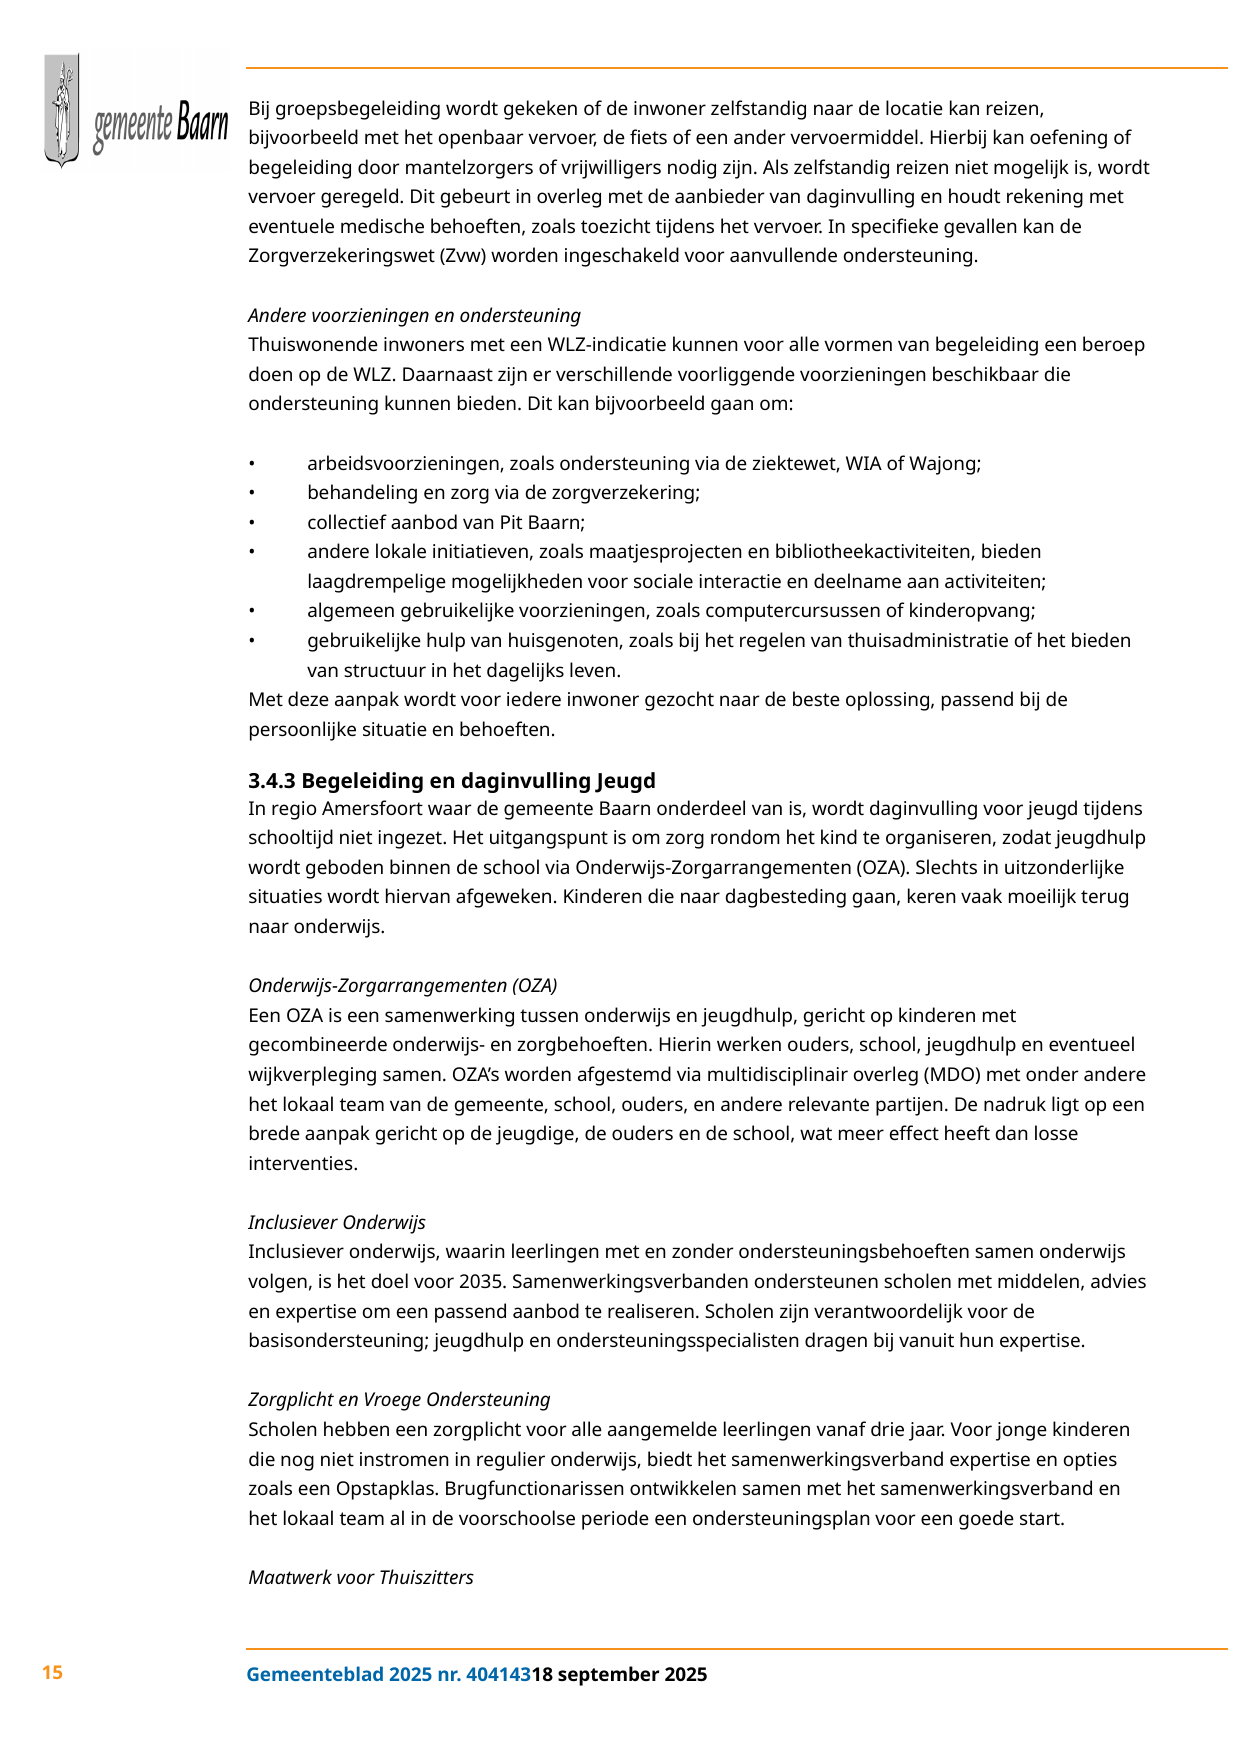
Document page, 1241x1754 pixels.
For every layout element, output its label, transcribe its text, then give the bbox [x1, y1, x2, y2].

list gebruikelijke hulp van huisgenoten, zoals bij het regelen van thuisadministratie of het bieden van structuur in het dagelijks leven. [248, 627, 1152, 683]
list andere lokale initiatieven, zoals maatjesprojecten en bibliotheekactiviteiten, bieden laagdrempelige mogelijkheden voor sociale interactie en deelname aan activiteiten; [248, 538, 1152, 594]
text Zorgplicht en Vroege Ondersteuning [248, 1387, 1152, 1412]
list arbeidsvoorzieningen, zoals ondersteuning via de ziektewet, WIA of Wajong; [248, 450, 1152, 476]
text 3.4.3 Begeleiding en daginvulling Jeugd [248, 766, 1152, 795]
list behandeling en zorg via de zorgverzekering; [248, 479, 1152, 505]
text Andere voorzieningen en ondersteuning [248, 302, 1152, 328]
text Onderwijs-Zorgarrangementen (OZA) [248, 972, 1152, 998]
text Met deze aanpak wordt voor iedere inwoner gezocht naar de beste oplossing, passend bij de persoonlijke situatie en behoeften. [248, 686, 1152, 742]
text Maatwerk voor Thuiszitters [248, 1564, 1152, 1590]
list collectief aanbod van Pit Baarn; [248, 509, 1152, 535]
text Bij groepsbegeleiding wordt gekeken of de inwoner zelfstandig naar de locatie kan reizen, bijvoorbeeld met het openbaar vervoer, de fiets of een ander vervoermiddel. Hierbij kan oefening of begeleiding door mantelzorgers of vrijwilligers nodig zijn. Als zelfstandig reizen niet mogelijk is, wordt vervoer geregeld. Dit gebeurt in overleg met de aanbieder van daginvulling en houdt rekening met eventuele medische behoeften, zoals toezicht tijdens het vervoer. In specifieke gevallen kan de Zorgverzekeringswet (Zvw) worden ingeschakeld voor aanvullende ondersteuning. [248, 95, 1152, 268]
text Thuiswonende inwoners met een WLZ-indicatie kunnen voor alle vormen van begeleiding een beroep doen op de WLZ. Daarnaast zijn er verschillende voorliggende voorzieningen beschikbaar die ondersteuning kunnen bieden. Dit kan bijvoorbeeld gaan om: [248, 331, 1152, 416]
text Inclusiever Onderwijs [248, 1209, 1152, 1235]
text Inclusiever onderwijs, waarin leerlingen met en zonder ondersteuningsbehoeften samen onderwijs volgen, is het doel voor 2035. Samenwerkingsverbanden ondersteunen scholen met middelen, advies en expertise om een passend aanbod te realiseren. Scholen zijn verantwoordelijk voor de basisondersteuning; jeugdhulp en ondersteuningsspecialisten dragen bij vanuit hun expertise. [248, 1239, 1152, 1353]
list algemeen gebruikelijke voorzieningen, zoals computercursussen of kinderopvang; [248, 598, 1152, 623]
text Scholen hebben een zorgplicht voor alle aangemelde leerlingen vanaf drie jaar. Voor jonge kinderen die nog niet instromen in regulier onderwijs, biedt het samenwerkingsverband expertise en opties zoals een Opstapklas. Brugfunctionarissen ontwikkelen samen met het samenwerkingsverband en het lokaal team al in de voorschoolse periode een ondersteuningsplan voor een goede start. [248, 1416, 1152, 1531]
picture [41, 47, 231, 172]
text In regio Amersfoort waar de gemeente Baarn onderdeel van is, wordt daginvulling voor jeugd tijdens schooltijd niet ingezet. Het uitgangspunt is om zorg rondom het kind te organiseren, zodat jeugdhulp wordt geboden binnen de school via Onderwijs-Zorgarrangementen (OZA). Slechts in uitzonderlijke situaties wordt hiervan afgeweken. Kinderen die naar dagbesteding gaan, keren vaak moeilijk terug naar onderwijs. [248, 795, 1152, 939]
text Een OZA is een samenwerking tussen onderwijs en jeugdhulp, gericht op kinderen met gecombineerde onderwijs- en zorgbehoeften. Hierin werken ouders, school, jeugdhulp en eventueel wijkverpleging samen. OZA’s worden afgestemd via multidisciplinair overleg (MDO) met onder andere het lokaal team van de gemeente, school, ouders, en andere relevante partijen. De nadruk ligt op een brede aanpak gericht op de jeugdige, de ouders en de school, wat meer effect heeft dan losse interventies. [248, 1002, 1152, 1176]
